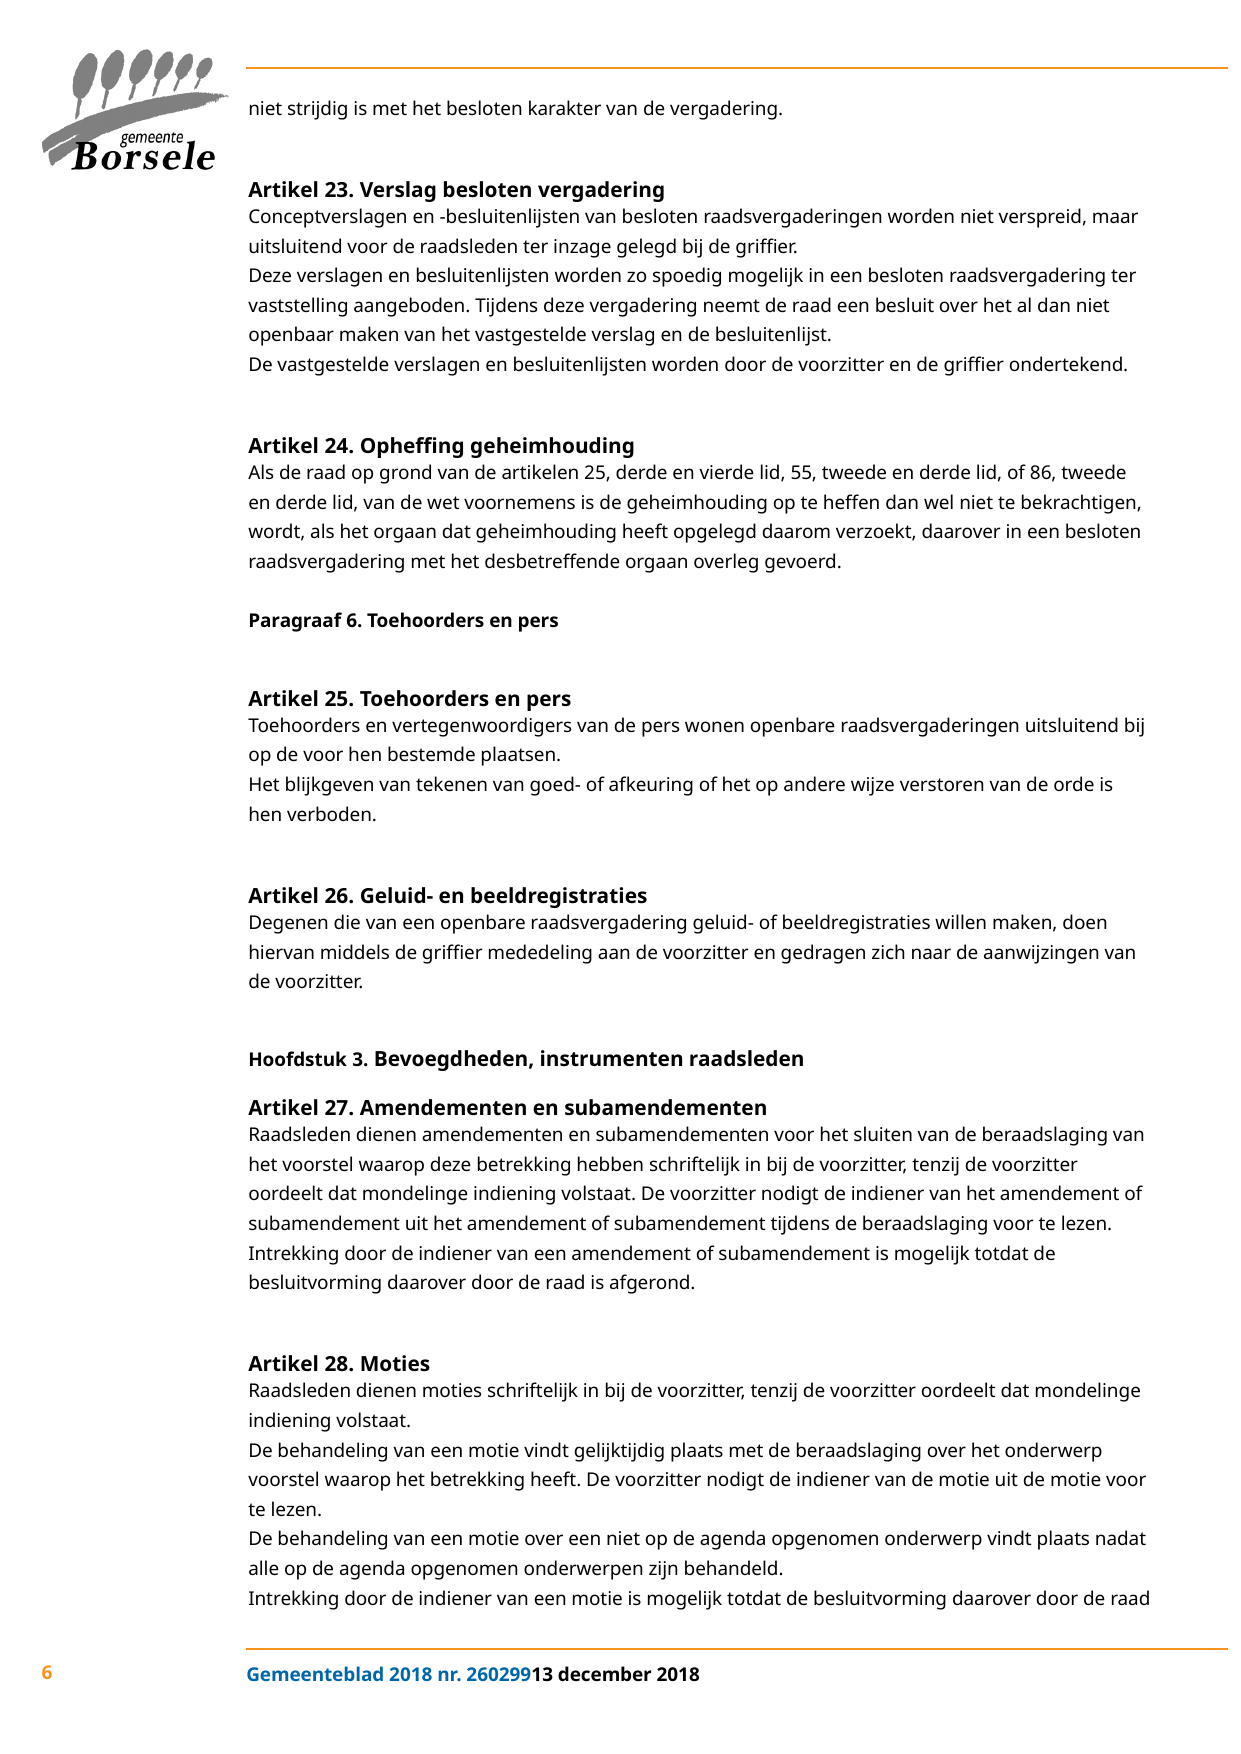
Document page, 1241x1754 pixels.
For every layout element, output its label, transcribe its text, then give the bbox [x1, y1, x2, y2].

text Artikel 25. Toehoorders en pers [248, 684, 1152, 712]
text Degenen die van een openbare raadsvergadering geluid- of beeldregistraties willen maken, doen hiervan middels de griffier mededeling aan de voorzitter en gedragen zich naar de aanwijzingen van de voorzitter. [248, 909, 1152, 994]
text De behandeling van een motie over een niet op de agenda opgenomen onderwerp vindt plaats nadat alle op de agenda opgenomen onderwerpen zijn behandeld. [248, 1526, 1152, 1581]
text Hoofdstuk 3. Bevoegdheden, instrumenten raadsleden [248, 1044, 1152, 1072]
text De vastgestelde verslagen en besluitenlijsten worden door de voorzitter en de griffier ondertekend. [248, 351, 1152, 377]
text Artikel 27. Amendementen en subamendementen [248, 1093, 1152, 1121]
text Artikel 23. Verslag besloten vergadering [248, 175, 1152, 203]
picture [41, 47, 231, 172]
text De behandeling van een motie vindt gelijktijdig plaats met de beraadslaging over het onderwerp voorstel waarop het betrekking heeft. De voorzitter nodigt de indiener van de motie uit de motie voor te lezen. [248, 1437, 1152, 1522]
text Deze verslagen en besluitenlijsten worden zo spoedig mogelijk in een besloten raadsvergadering ter vaststelling aangeboden. Tijdens deze vergadering neemt de raad een besluit over het al dan niet openbaar maken van het vastgestelde verslag en de besluitenlijst. [248, 262, 1152, 347]
text Als de raad op grond van de artikelen 25, derde en vierde lid, 55, tweede en derde lid, of 86, tweede en derde lid, van de wet voornemens is de geheimhouding op te heffen dan wel niet te bekrachtigen, wordt, als het orgaan dat geheimhouding heeft opgelegd daarom verzoekt, daarover in een besloten raadsvergadering met het desbetreffende orgaan overleg gevoerd. [248, 459, 1152, 574]
text Het blijkgeven van tekenen van goed- of afkeuring of het op andere wijze verstoren van de orde is hen verboden. [248, 771, 1152, 827]
text Intrekking door de indiener van een amendement of subamendement is mogelijk totdat de besluitvorming daarover door de raad is afgerond. [248, 1240, 1152, 1295]
text Raadsleden dienen amendementen en subamendementen voor het sluiten van de beraadslaging van het voorstel waarop deze betrekking hebben schriftelijk in bij de voorzitter, tenzij de voorzitter oordeelt dat mondelinge indiening volstaat. De voorzitter nodigt de indiener van het amendement of subamendement uit het amendement of subamendement tijdens de beraadslaging voor te lezen. [248, 1121, 1152, 1236]
text Paragraaf 6. Toehoorders en pers [248, 607, 1152, 633]
text Artikel 24. Opheffing geheimhouding [248, 431, 1152, 459]
text Artikel 28. Moties [248, 1349, 1152, 1378]
text Intrekking door de indiener van een motie is mogelijk totdat de besluitvorming daarover door de raad [248, 1585, 1152, 1611]
text Conceptverslagen en -besluitenlijsten van besloten raadsvergaderingen worden niet verspreid, maar uitsluitend voor de raadsleden ter inzage gelegd bij de griffier. [248, 203, 1152, 258]
text Raadsleden dienen moties schriftelijk in bij de voorzitter, tenzij de voorzitter oordeelt dat mondelinge indiening volstaat. [248, 1378, 1152, 1433]
text Artikel 26. Geluid- en beeldregistraties [248, 881, 1152, 909]
text niet strijdig is met het besloten karakter van de vergadering. [248, 95, 1152, 121]
text Toehoorders en vertegenwoordigers van de pers wonen openbare raadsvergaderingen uitsluitend bij op de voor hen bestemde plaatsen. [248, 712, 1152, 767]
